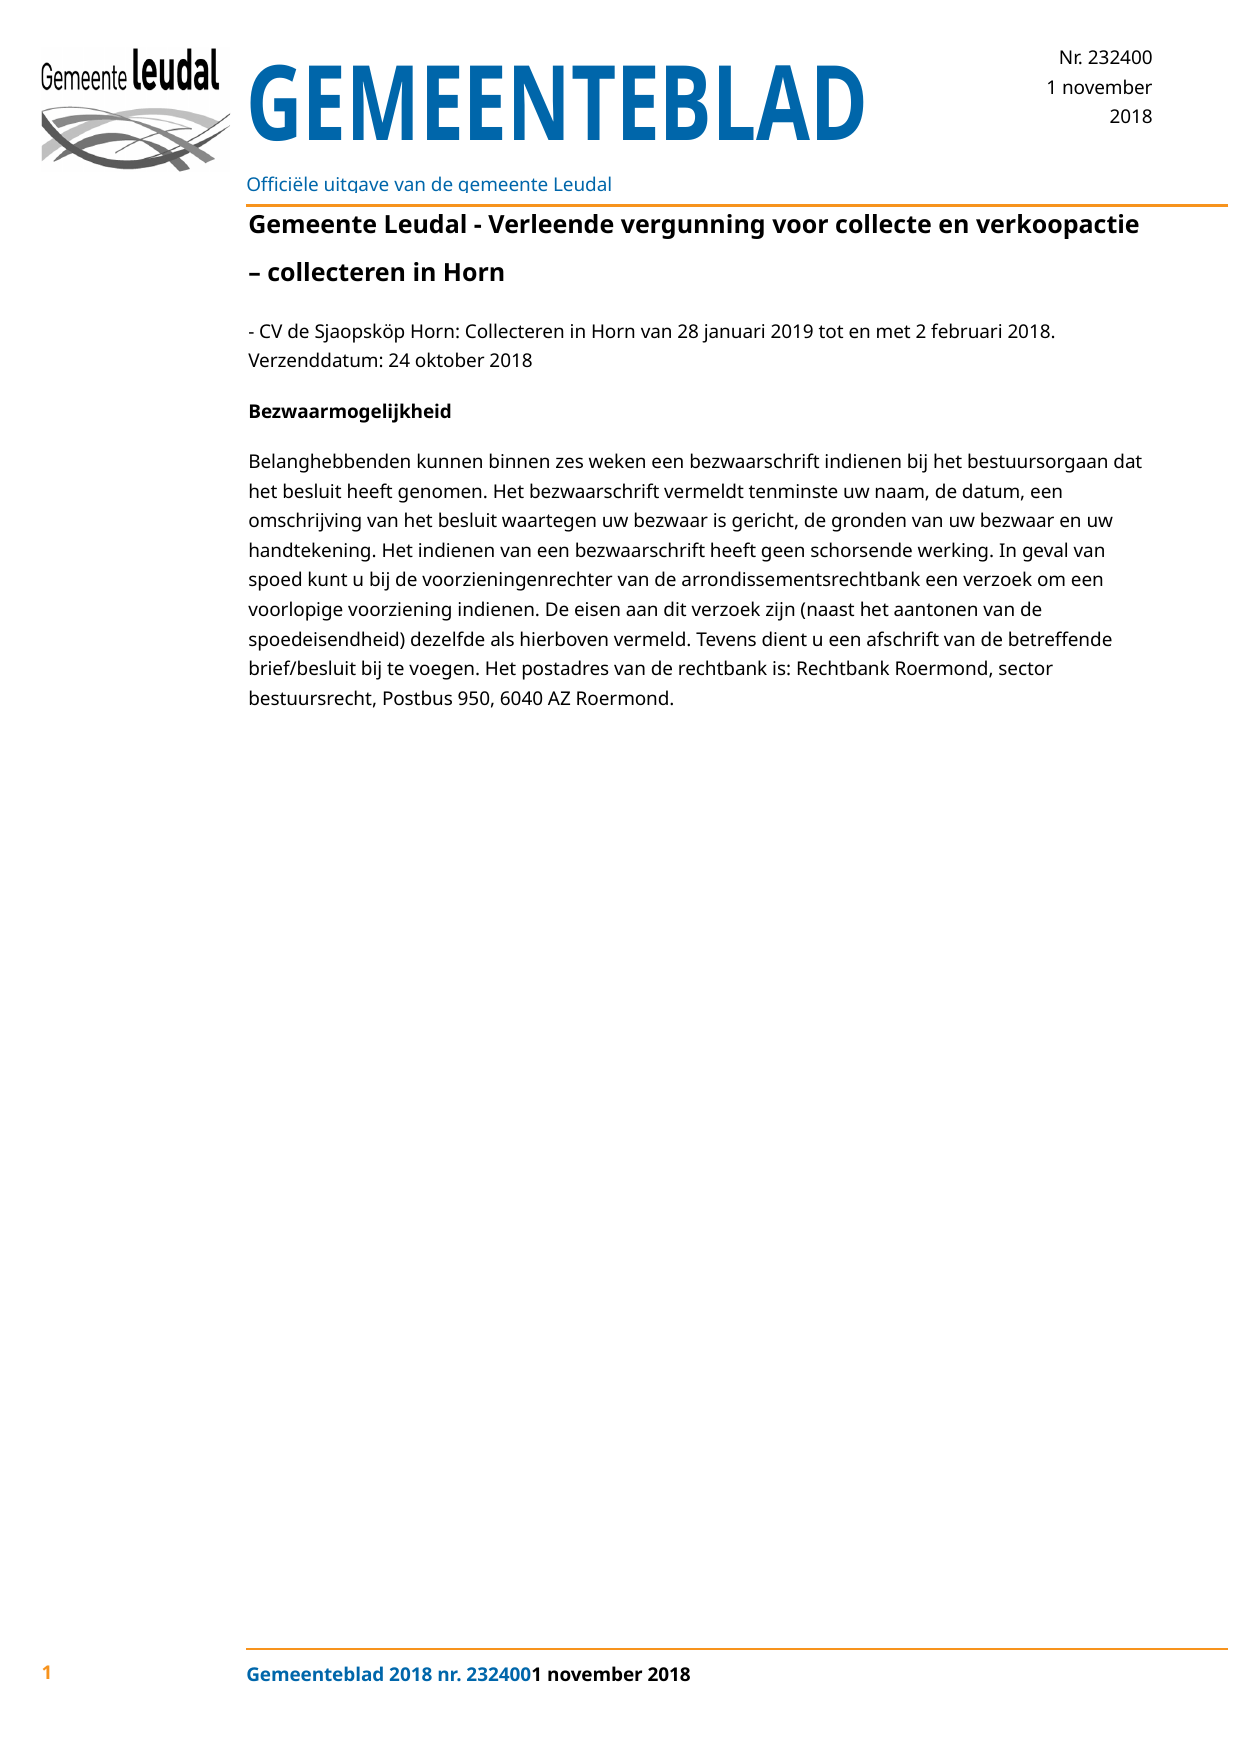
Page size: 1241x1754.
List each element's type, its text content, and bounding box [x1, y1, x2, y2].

text Bezwaarmogelijkheid [248, 398, 1152, 424]
text - CV de Sjaopsköp Horn: Collecteren in Horn van 28 januari 2019 tot en met 2 februari 2018. Verzenddatum: 24 oktober 2018 [248, 318, 1152, 373]
picture [41, 47, 231, 172]
text Belanghebbenden kunnen binnen zes weken een bezwaarschrift indienen bij het bestuursorgaan dat het besluit heeft genomen. Het bezwaarschrift vermeldt tenminste uw naam, de datum, een omschrijving van het besluit waartegen uw bezwaar is gericht, de gronden van uw bezwaar en uw handtekening. Het indienen van een bezwaarschrift heeft geen schorsende werking. In geval van spoed kunt u bij de voorzieningenrechter van de arrondissementsrechtbank een verzoek om een voorlopige voorziening indienen. De eisen aan dit verzoek zijn (naast het aantonen van de spoedeisendheid) dezelfde als hierboven vermeld. Tevens dient u een afschrift van de betreffende brief/besluit bij te voegen. Het postadres van de rechtbank is: Rechtbank Roermond, sector bestuursrecht, Postbus 950, 6040 AZ Roermond. [248, 448, 1152, 711]
text Gemeente Leudal - Verleende vergunning voor collecte en verkoopactie – collecteren in Horn [248, 207, 1152, 288]
